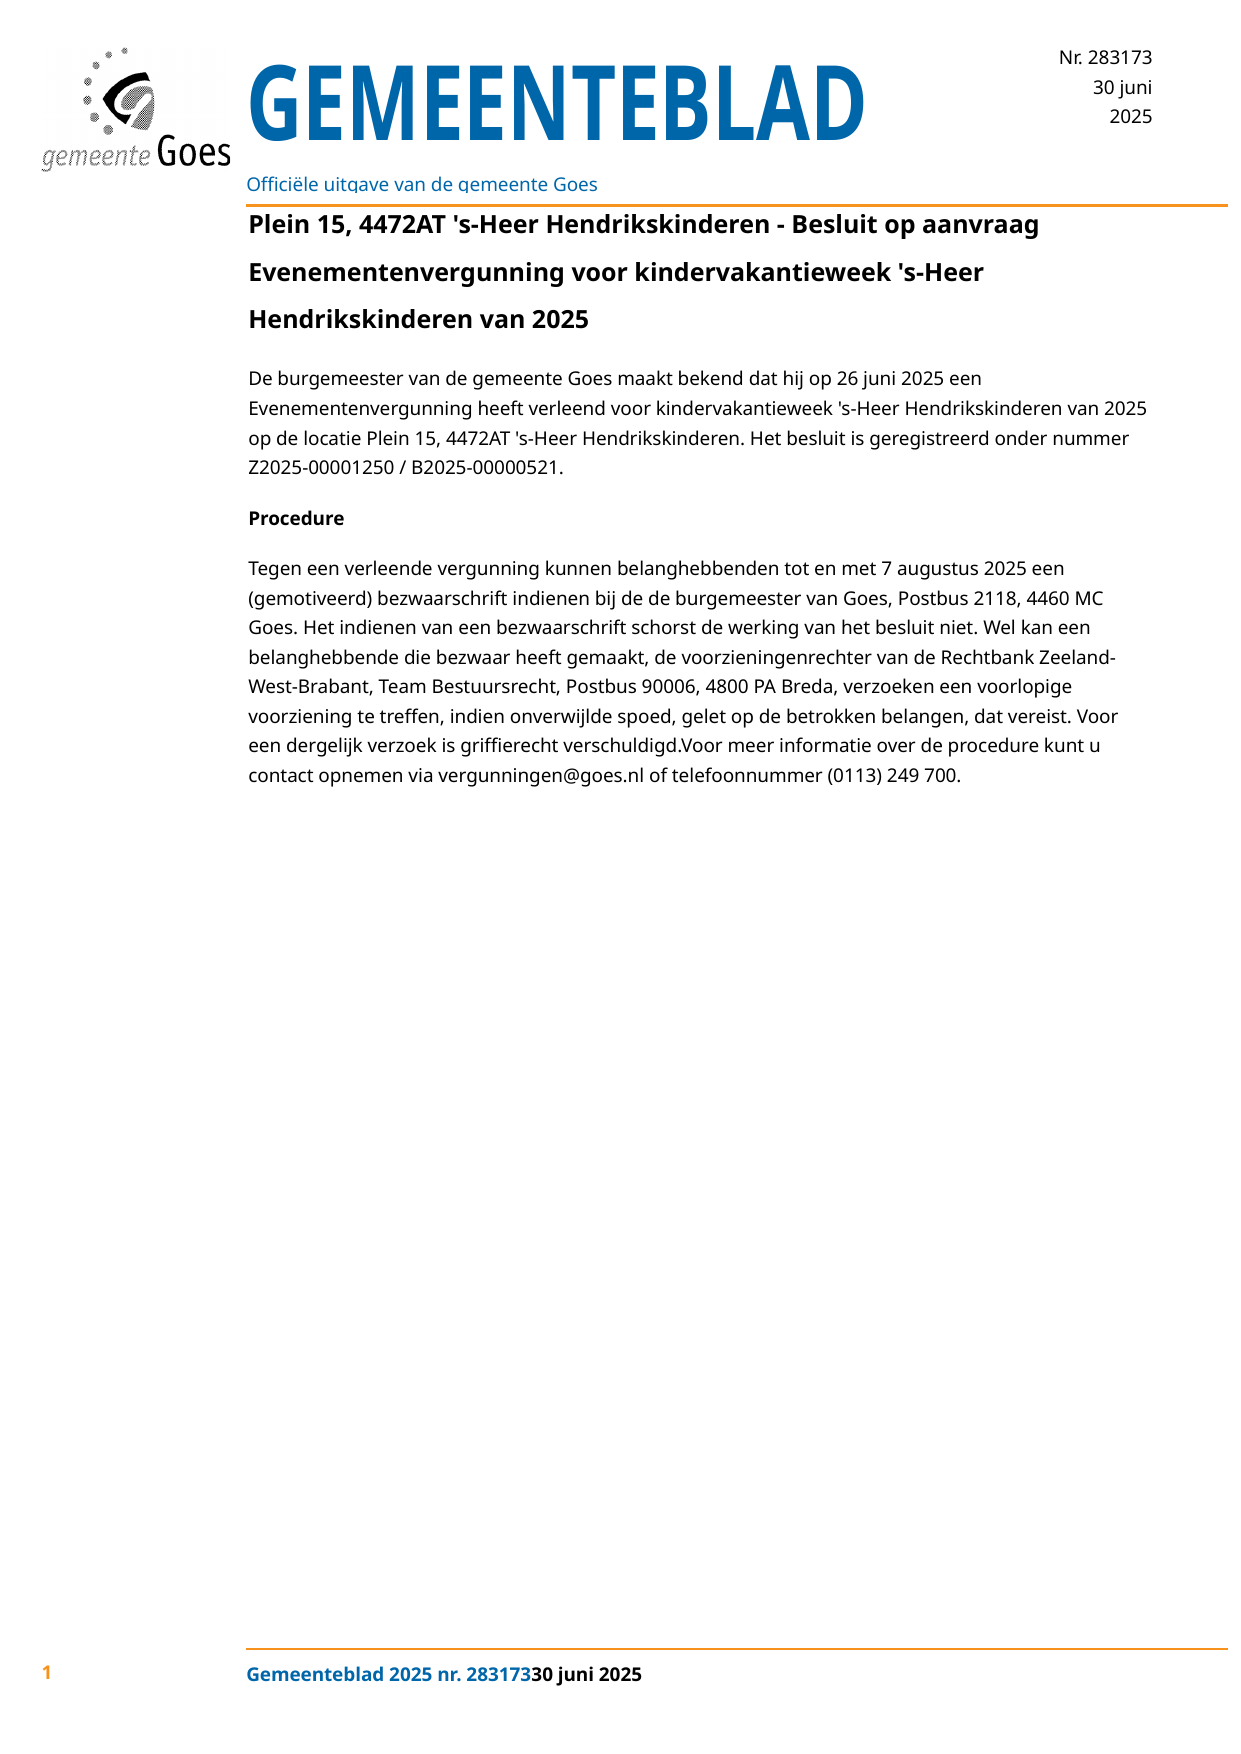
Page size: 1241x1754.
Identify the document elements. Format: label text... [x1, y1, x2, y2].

text Plein 15, 4472AT 's-Heer Hendrikskinderen - Besluit op aanvraag Evenementenvergunning voor kindervakantieweek 's-Heer Hendrikskinderen van 2025 [248, 207, 1152, 336]
text Tegen een verleende vergunning kunnen belanghebbenden tot en met 7 augustus 2025 een (gemotiveerd) bezwaarschrift indienen bij de de burgemeester van Goes, Postbus 2118, 4460 MC Goes. Het indienen van een bezwaarschrift schorst de werking van het besluit niet. Wel kan een belanghebbende die bezwaar heeft gemaakt, de voorzieningenrechter van de Rechtbank Zeeland-West-Brabant, Team Bestuursrecht, Postbus 90006, 4800 PA Breda, verzoeken een voorlopige voorziening te treffen, indien onverwijlde spoed, gelet op de betrokken belangen, dat vereist. Voor een dergelijk verzoek is griffierecht verschuldigd.Voor meer informatie over de procedure kunt u contact opnemen via vergunningen@goes.nl of telefoonnummer (0113) 249 700. [248, 555, 1152, 788]
text Procedure [248, 505, 1152, 530]
picture [41, 47, 231, 172]
text De burgemeester van de gemeente Goes maakt bekend dat hij op 26 juni 2025 een Evenementenvergunning heeft verleend voor kindervakantieweek 's-Heer Hendrikskinderen van 2025 op de locatie Plein 15, 4472AT 's-Heer Hendrikskinderen. Het besluit is geregistreerd onder nummer Z2025-00001250 / B2025-00000521. [248, 366, 1152, 480]
